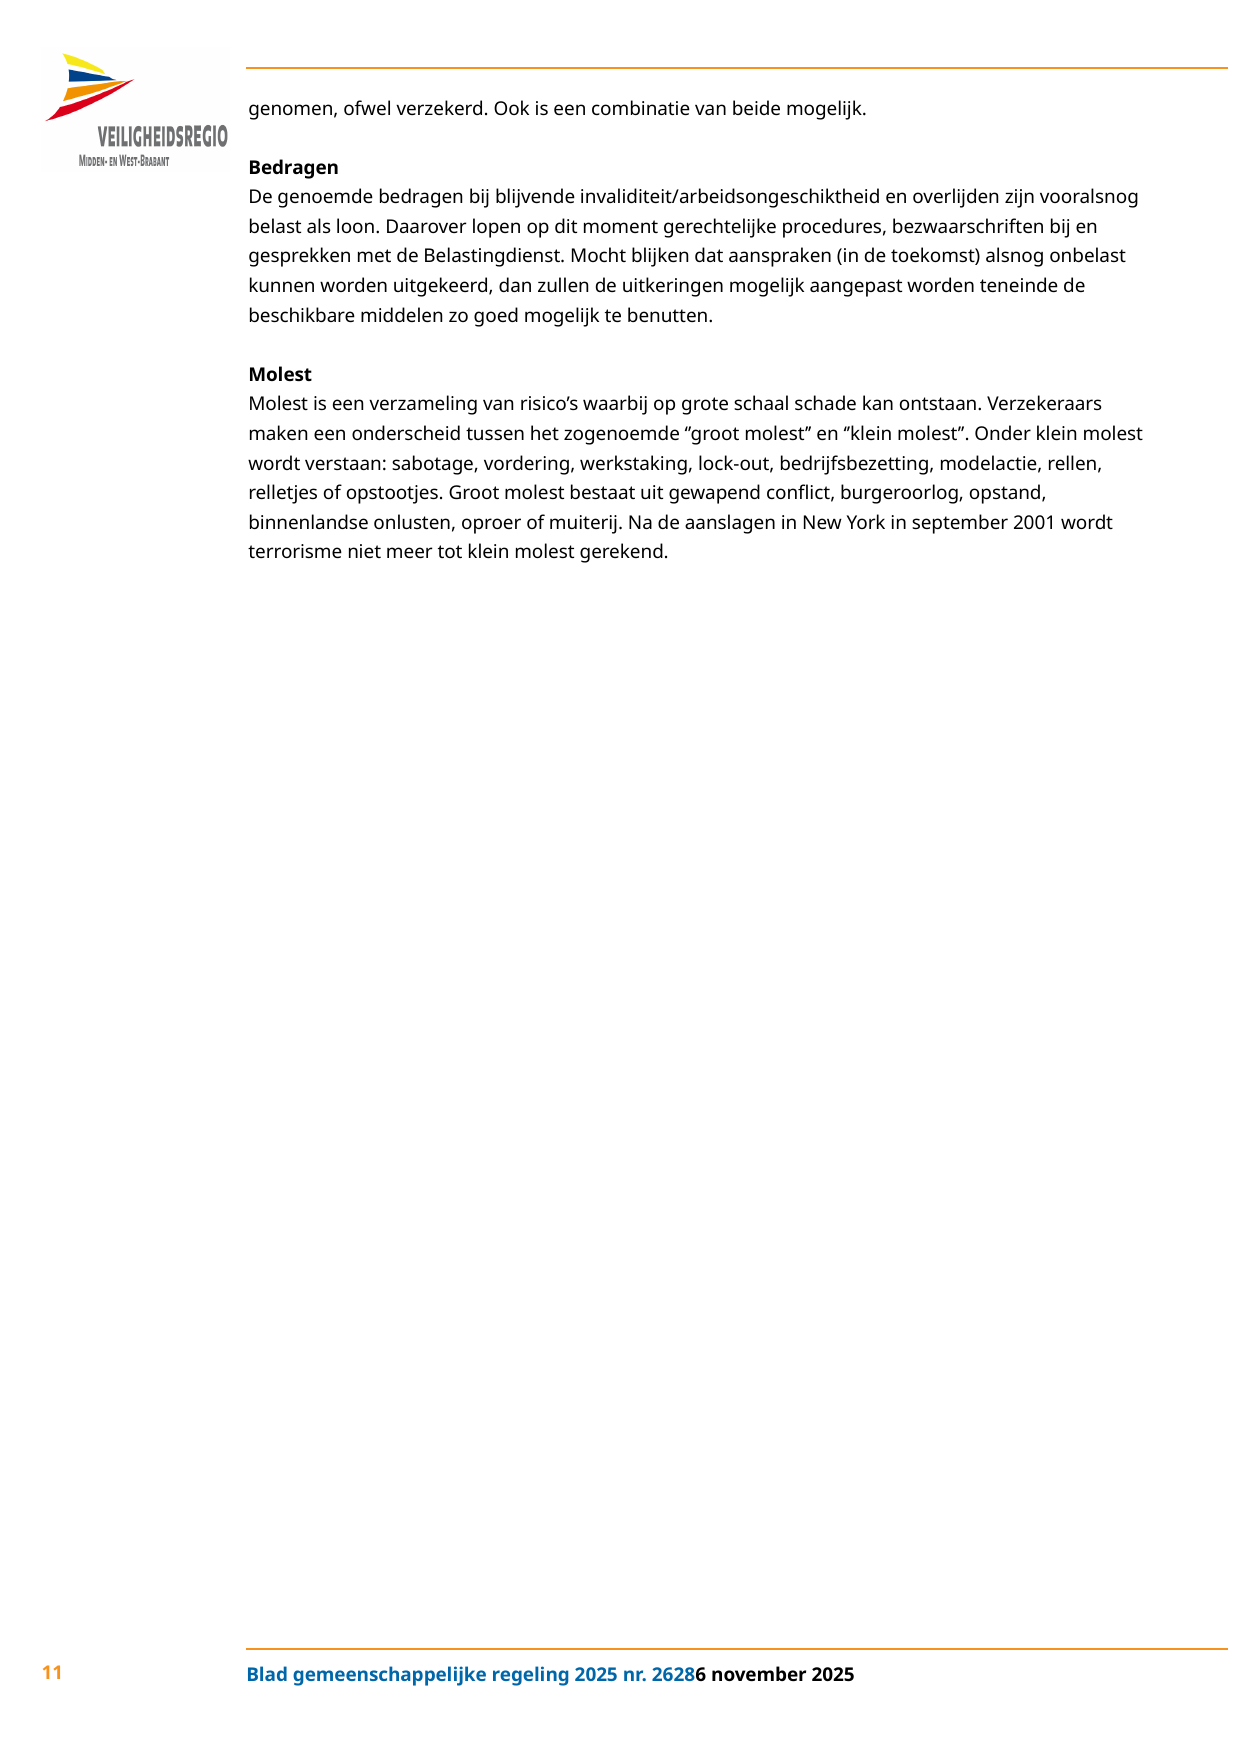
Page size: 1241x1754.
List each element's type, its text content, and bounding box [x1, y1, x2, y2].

text Bedragen [248, 154, 1152, 180]
text De genoemde bedragen bij blijvende invaliditeit/arbeidsongeschiktheid en overlijden zijn vooralsnog belast als loon. Daarover lopen op dit moment gerechtelijke procedures, bezwaarschriften bij en gesprekken met de Belastingdienst. Mocht blijken dat aanspraken (in de toekomst) alsnog onbelast kunnen worden uitgekeerd, dan zullen de uitkeringen mogelijk aangepast worden teneinde de beschikbare middelen zo goed mogelijk te benutten. [248, 183, 1152, 328]
text genomen, ofwel verzekerd. Ook is een combinatie van beide mogelijk. [248, 95, 1152, 121]
picture [41, 47, 231, 172]
text Molest [248, 361, 1152, 387]
text Molest is een verzameling van risico’s waarbij op grote schaal schade kan ontstaan. Verzekeraars maken een onderscheid tussen het zogenoemde ‘’groot molest’’ en ‘’klein molest’’. Onder klein molest wordt verstaan: sabotage, vordering, werkstaking, lock-out, bedrijfsbezetting, modelactie, rellen, relletjes of opstootjes. Groot molest bestaat uit gewapend conflict, burgeroorlog, opstand, binnenlandse onlusten, oproer of muiterij. Na de aanslagen in New York in september 2001 wordt terrorisme niet meer tot klein molest gerekend. [248, 391, 1152, 564]
